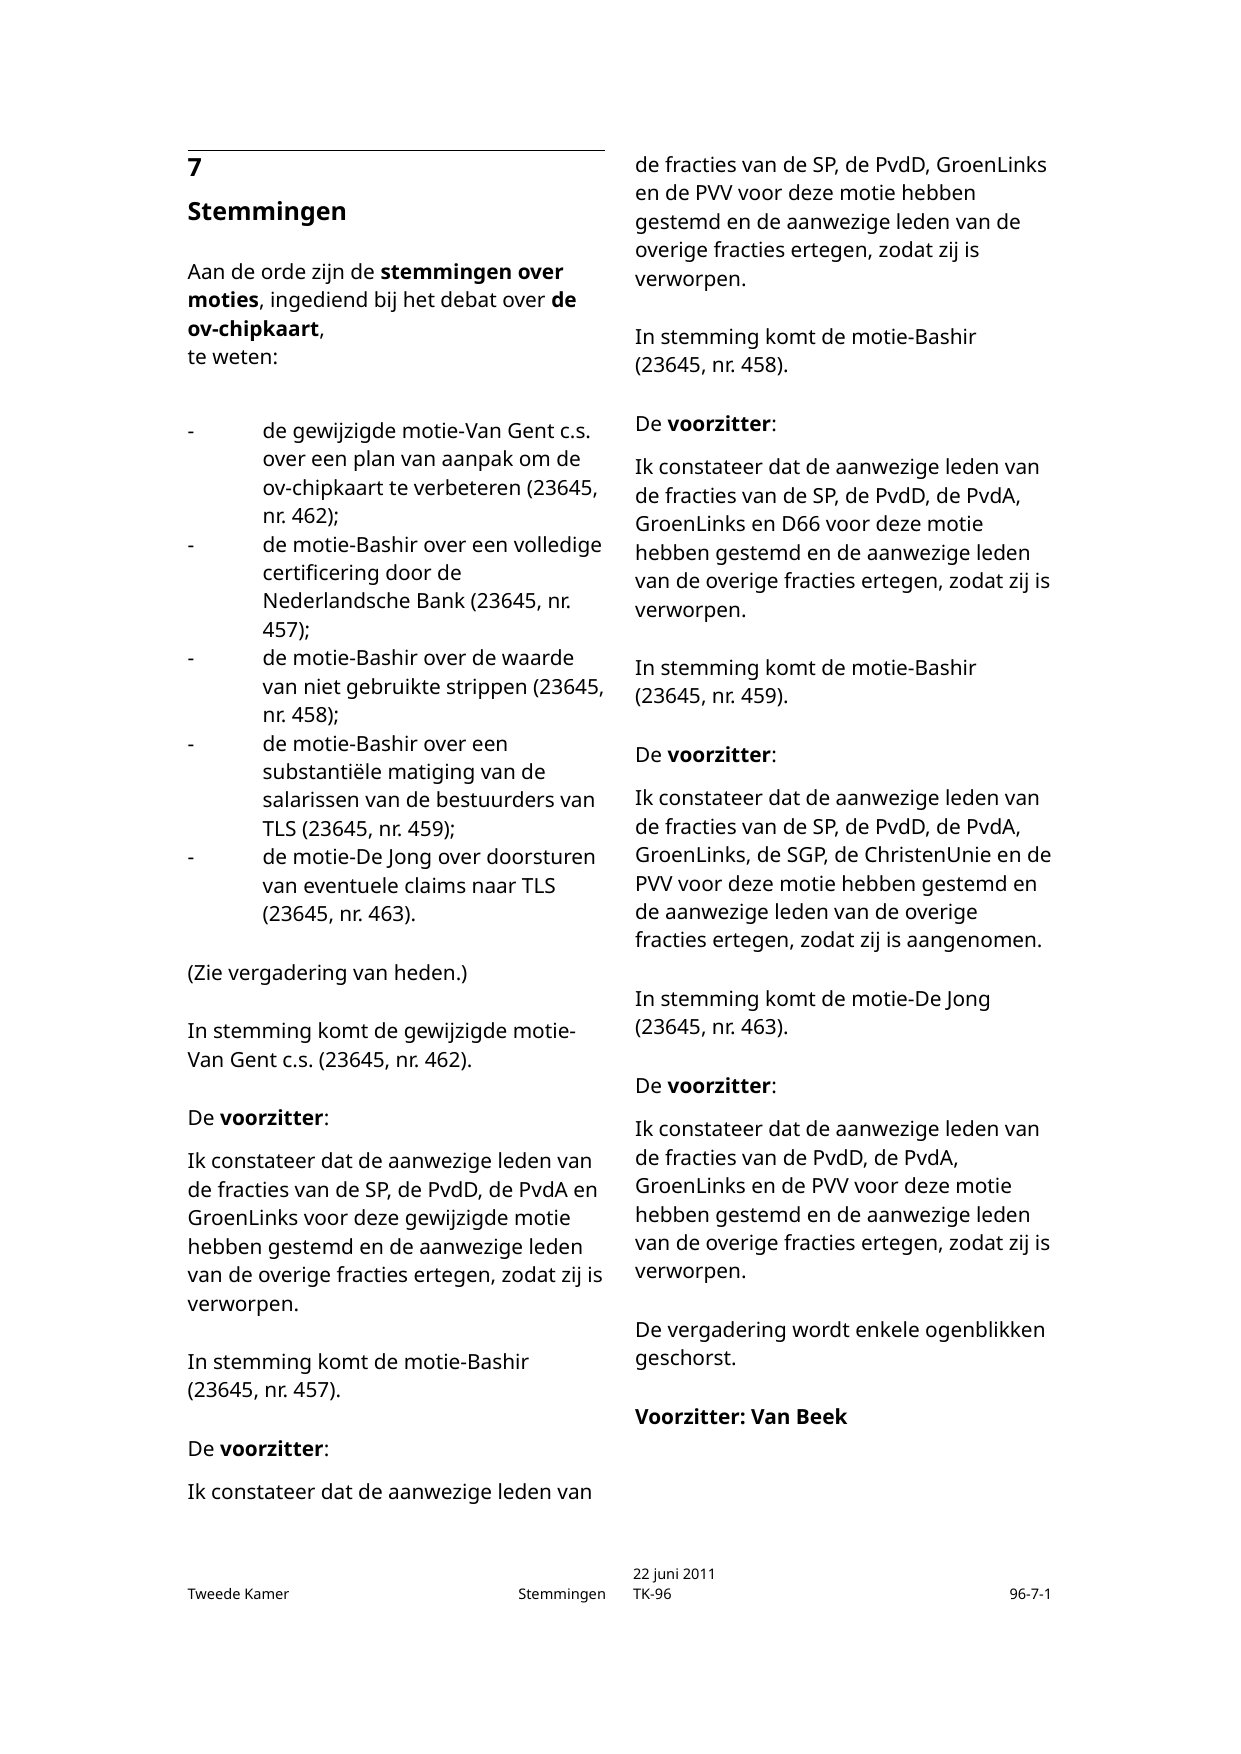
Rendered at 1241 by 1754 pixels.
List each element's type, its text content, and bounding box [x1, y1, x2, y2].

text 7 [187, 151, 605, 184]
list de motie-Bashir over de waarde van niet gebruikte strippen (23645, nr. 458); [187, 643, 605, 729]
text (Zie vergadering van heden.) [187, 958, 605, 986]
list de motie-Bashir over een substantiële matiging van de salarissen van de bestuurders van TLS (23645, nr. 459); [187, 729, 605, 842]
list de gewijzigde motie-Van Gent c.s. over een plan van aanpak om de ov-chipkaart te verbeteren (23645, nr. 462); [187, 416, 605, 530]
text De voorzitter: [187, 1103, 605, 1132]
text Ik constateer dat de aanwezige leden van [187, 1477, 605, 1506]
text De voorzitter: [187, 1434, 605, 1462]
list de motie-De Jong over doorsturen van eventuele claims naar TLS (23645, nr. 463). [187, 842, 605, 928]
text De voorzitter: [635, 1071, 1053, 1099]
text te weten: [187, 342, 605, 371]
text De voorzitter: [635, 409, 1053, 437]
text Ik constateer dat de aanwezige leden van de fracties van de SP, de PvdD, de PvdA, GroenLinks en D66 voor deze motie hebben gestemd en de aanwezige leden van de overige fracties ertegen, zodat zij is verworpen. [635, 452, 1053, 623]
text Ik constateer dat de aanwezige leden van de fracties van de PvdD, de PvdA, GroenLinks en de PVV voor deze motie hebben gestemd en de aanwezige leden van de overige fracties ertegen, zodat zij is verworpen. [635, 1114, 1053, 1285]
text De voorzitter: [635, 740, 1053, 768]
text In stemming komt de gewijzigde motie-Van Gent c.s. (23645, nr. 462). [187, 1016, 605, 1073]
text In stemming komt de motie-Bashir (23645, nr. 459). [635, 653, 1053, 710]
text In stemming komt de motie-Bashir (23645, nr. 458). [635, 322, 1053, 379]
text De vergadering wordt enkele ogenblikken geschorst. [635, 1315, 1053, 1372]
text Aan de orde zijn de stemmingen over moties, ingediend bij het debat over de ov-chipkaart, [187, 257, 605, 342]
text Ik constateer dat de aanwezige leden van de fracties van de SP, de PvdD, de PvdA en GroenLinks voor deze gewijzigde motie hebben gestemd en de aanwezige leden van de overige fracties ertegen, zodat zij is verworpen. [187, 1147, 605, 1317]
text Stemmingen [187, 193, 605, 227]
text In stemming komt de motie-De Jong (23645, nr. 463). [635, 984, 1053, 1041]
text de fracties van de SP, de PvdD, GroenLinks en de PVV voor deze motie hebben gestemd en de aanwezige leden van de overige fracties ertegen, zodat zij is verworpen. [635, 150, 1053, 292]
text Ik constateer dat de aanwezige leden van de fracties van de SP, de PvdD, de PvdA, GroenLinks, de SGP, de ChristenUnie en de PVV voor deze motie hebben gestemd en de aanwezige leden van de overige fracties ertegen, zodat zij is aangenomen. [635, 783, 1053, 954]
text In stemming komt de motie-Bashir (23645, nr. 457). [187, 1347, 605, 1404]
list de motie-Bashir over een volledige certificering door de Nederlandsche Bank (23645, nr. 457); [187, 530, 605, 643]
text Voorzitter: Van Beek [635, 1402, 1053, 1430]
